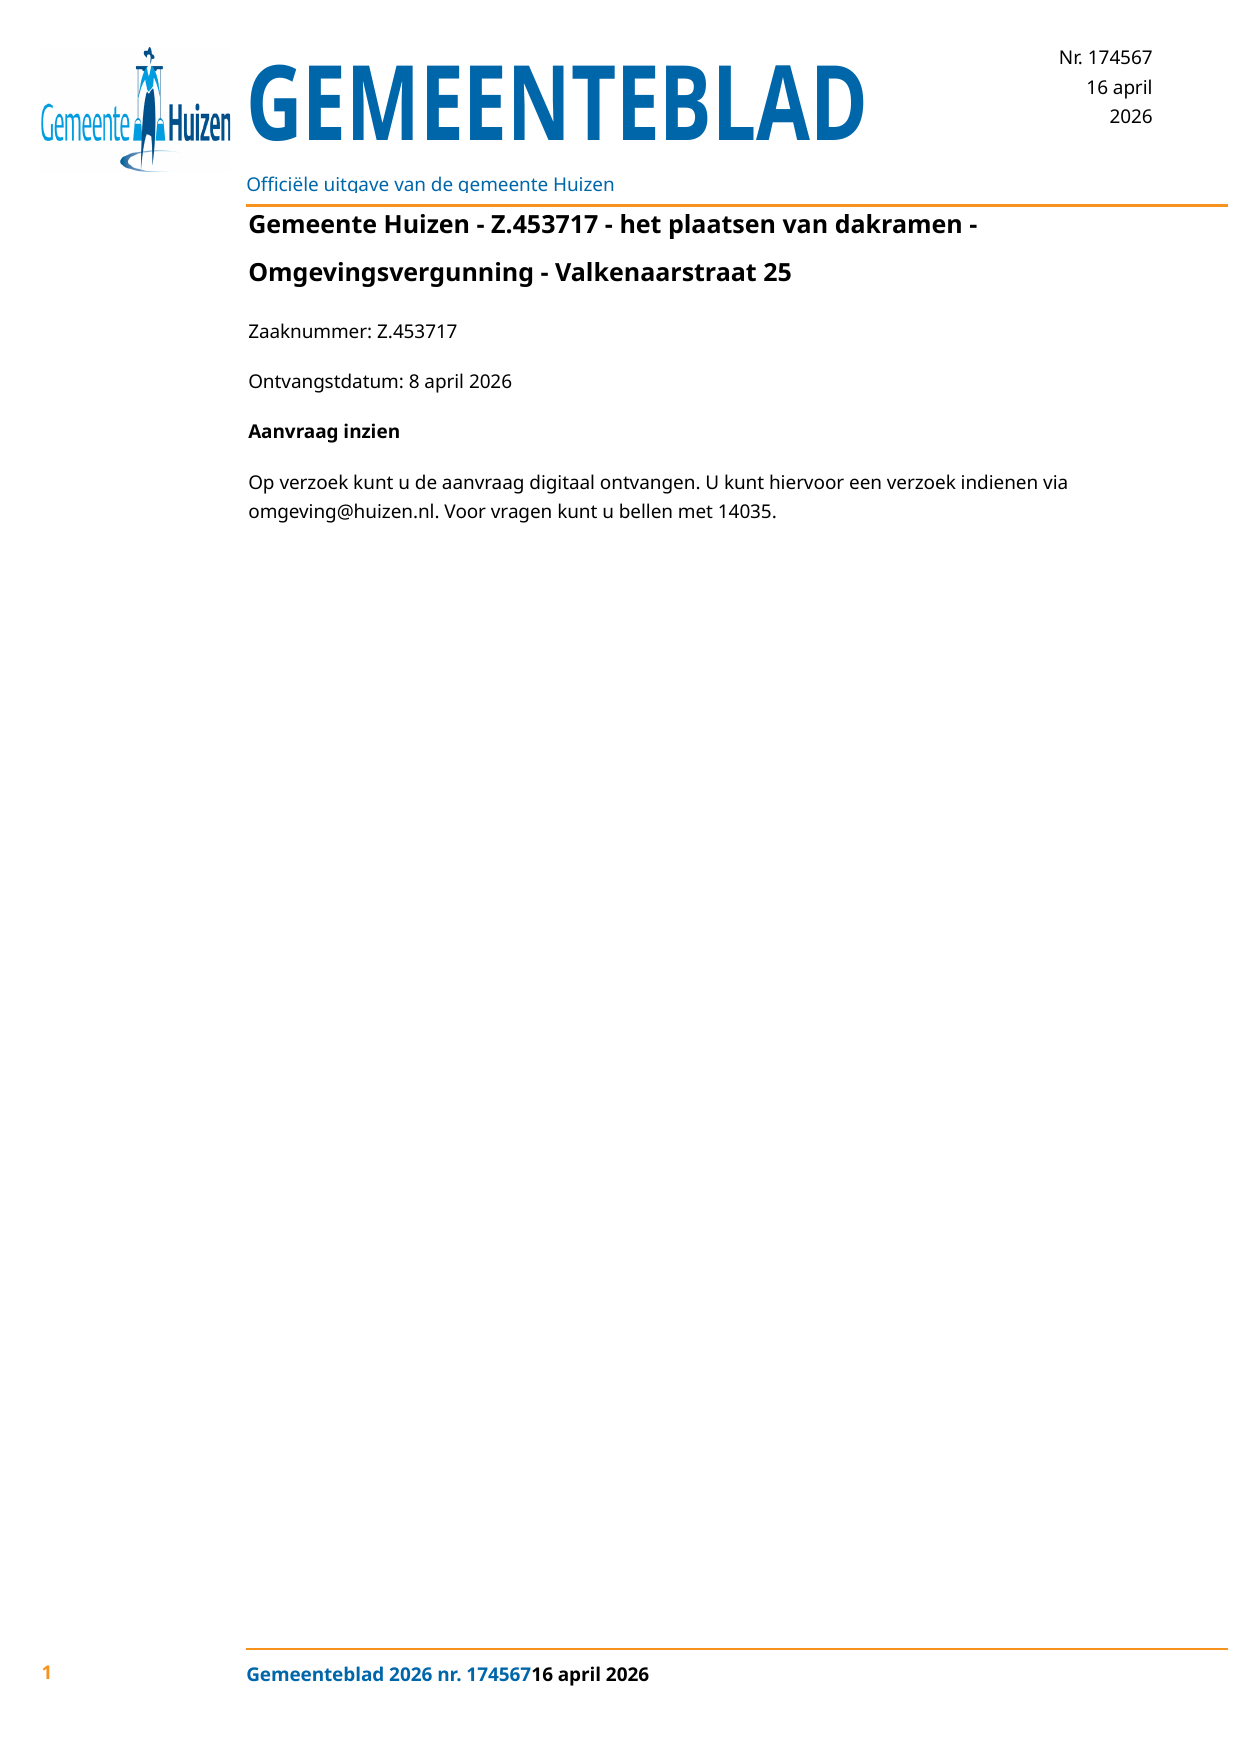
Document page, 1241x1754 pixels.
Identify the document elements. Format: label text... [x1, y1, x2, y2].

text Zaaknummer: Z.453717 [248, 318, 1152, 344]
picture [41, 47, 231, 172]
text Op verzoek kunt u de aanvraag digitaal ontvangen. U kunt hiervoor een verzoek indienen via omgeving@huizen.nl. Voor vragen kunt u bellen met 14035. [248, 469, 1152, 524]
text Aanvraag inzien [248, 419, 1152, 444]
text Gemeente Huizen - Z.453717 - het plaatsen van dakramen - Omgevingsvergunning - Valkenaarstraat 25 [248, 207, 1152, 288]
text Ontvangstdatum: 8 april 2026 [248, 368, 1152, 394]
